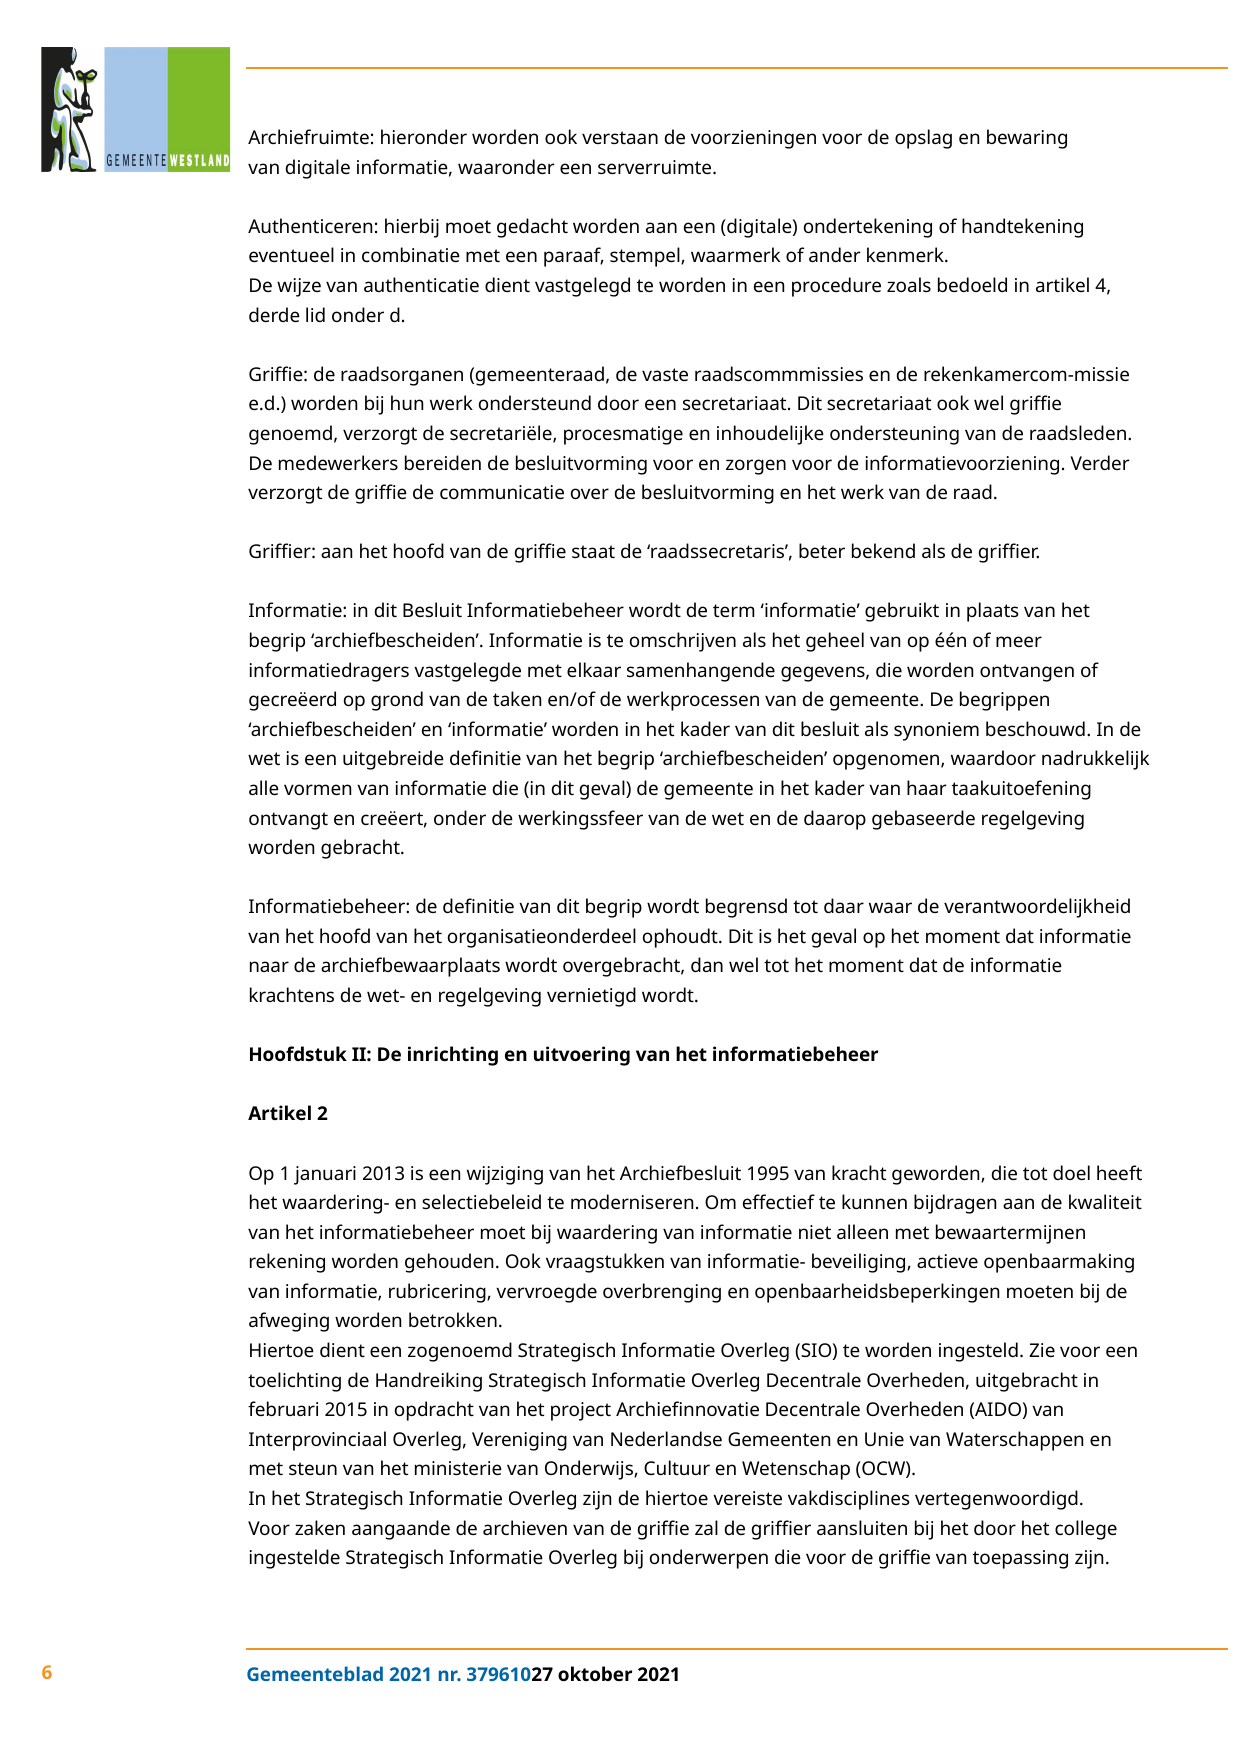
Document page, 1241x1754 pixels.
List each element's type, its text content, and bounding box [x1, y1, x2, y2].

text Authenticeren: hierbij moet gedacht worden aan een (digitale) ondertekening of handtekening eventueel in combinatie met een paraaf, stempel, waarmerk of ander kenmerk. [248, 213, 1152, 268]
text Archiefruimte: hieronder worden ook verstaan de voorzieningen voor de opslag en bewaring [248, 124, 1152, 150]
text Griffie: de raadsorganen (gemeenteraad, de vaste raadscommmissies en de rekenkamercom-missie e.d.) worden bij hun werk ondersteund door een secretariaat. Dit secretariaat ook wel griffie genoemd, verzorgt de secretariële, procesmatige en inhoudelijke ondersteuning van de raadsleden. De medewerkers bereiden de besluitvorming voor en zorgen voor de informatievoorziening. Verder verzorgt de griffie de communicatie over de besluitvorming en het werk van de raad. [248, 361, 1152, 505]
text Voor zaken aangaande de archieven van de griffie zal de griffier aansluiten bij het door het college ingestelde Strategisch Informatie Overleg bij onderwerpen die voor de griffie van toepassing zijn. [248, 1515, 1152, 1570]
text Informatiebeheer: de definitie van dit begrip wordt begrensd tot daar waar de verantwoordelijkheid van het hoofd van het organisatieonderdeel ophoudt. Dit is het geval op het moment dat informatie naar de archiefbewaarplaats wordt overgebracht, dan wel tot het moment dat de informatie krachtens de wet- en regelgeving vernietigd wordt. [248, 893, 1152, 1008]
text van digitale informatie, waaronder een serverruimte. [248, 154, 1152, 180]
text In het Strategisch Informatie Overleg zijn de hiertoe vereiste vakdisciplines vertegenwoordigd. [248, 1485, 1152, 1511]
text Informatie: in dit Besluit Informatiebeheer wordt de term ‘informatie’ gebruikt in plaats van het begrip ‘archiefbescheiden’. Informatie is te omschrijven als het geheel van op één of meer informatiedragers vastgelegde met elkaar samenhangende gegevens, die worden ontvangen of gecreëerd op grond van de taken en/of de werkprocessen van de gemeente. De begrippen ‘archiefbescheiden’ en ‘informatie’ worden in het kader van dit besluit als synoniem beschouwd. In de wet is een uitgebreide definitie van het begrip ‘archiefbescheiden’ opgenomen, waardoor nadrukkelijk alle vormen van informatie die (in dit geval) de gemeente in het kader van haar taakuitoefening ontvangt en creëert, onder de werkingssfeer van de wet en de daarop gebaseerde regelgeving worden gebracht. [248, 598, 1152, 860]
text Op 1 januari 2013 is een wijziging van het Archiefbesluit 1995 van kracht geworden, die tot doel heeft het waardering- en selectiebeleid te moderniseren. Om effectief te kunnen bijdragen aan de kwaliteit van het informatiebeheer moet bij waardering van informatie niet alleen met bewaartermijnen rekening worden gehouden. Ook vraagstukken van informatie- beveiliging, actieve openbaarmaking van informatie, rubricering, vervroegde overbrenging en openbaarheidsbeperkingen moeten bij de afweging worden betrokken. [248, 1160, 1152, 1333]
text Hoofdstuk II: De inrichting en uitvoering van het informatiebeheer [248, 1041, 1152, 1067]
text Hiertoe dient een zogenoemd Strategisch Informatie Overleg (SIO) te worden ingesteld. Zie voor een toelichting de Handreiking Strategisch Informatie Overleg Decentrale Overheden, uitgebracht in februari 2015 in opdracht van het project Archiefinnovatie Decentrale Overheden (AIDO) van Interprovinciaal Overleg, Vereniging van Nederlandse Gemeenten en Unie van Waterschappen en met steun van het ministerie van Onderwijs, Cultuur en Wetenschap (OCW). [248, 1337, 1152, 1481]
text Griffier: aan het hoofd van de griffie staat de ‘raadssecretaris’, beter bekend als de griffier. [248, 538, 1152, 564]
text De wijze van authenticatie dient vastgelegd te worden in een procedure zoals bedoeld in artikel 4, derde lid onder d. [248, 272, 1152, 328]
text Artikel 2 [248, 1101, 1152, 1126]
picture [41, 47, 231, 172]
